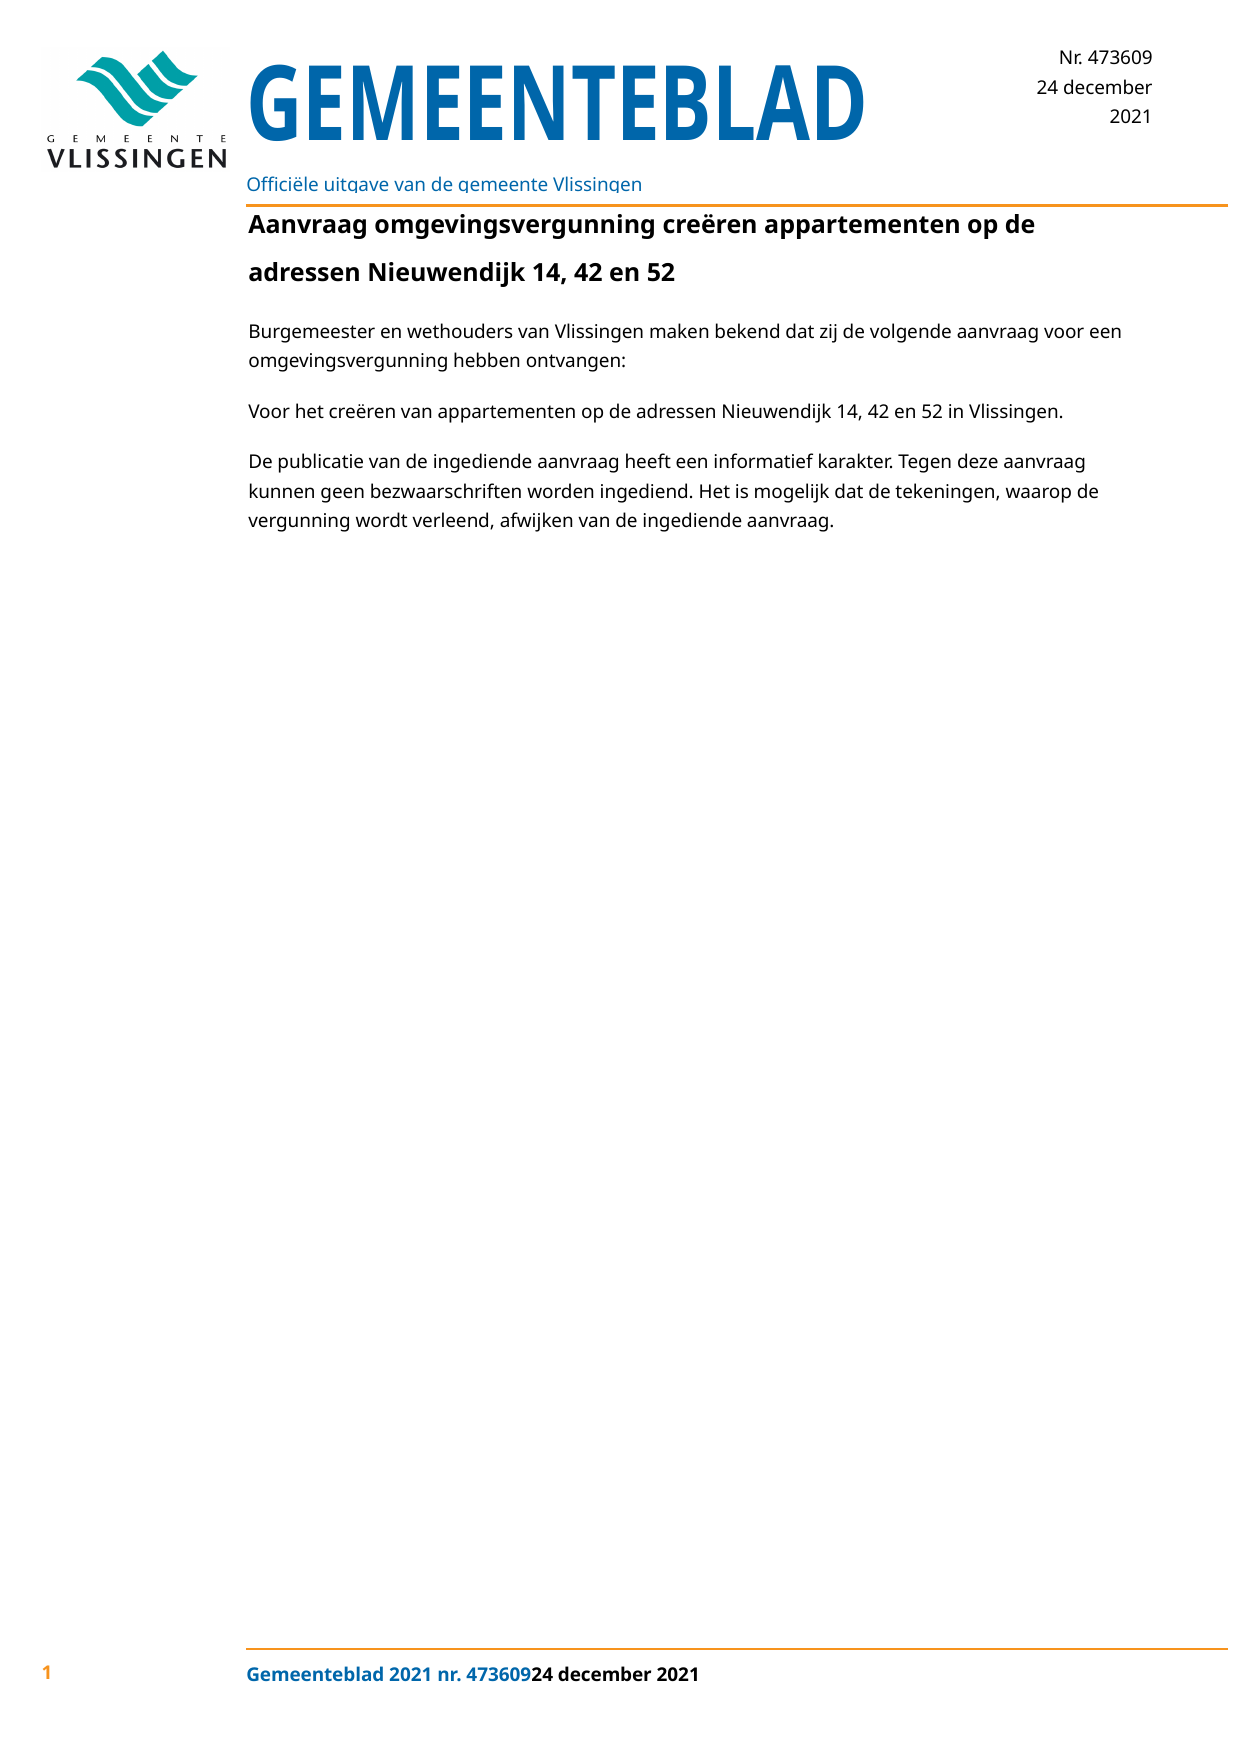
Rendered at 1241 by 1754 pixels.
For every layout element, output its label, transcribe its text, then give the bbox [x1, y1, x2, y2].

text Aanvraag omgevingsvergunning creëren appartementen op de adressen Nieuwendijk 14, 42 en 52 [248, 207, 1152, 288]
text Burgemeester en wethouders van Vlissingen maken bekend dat zij de volgende aanvraag voor een omgevingsvergunning hebben ontvangen: [248, 318, 1152, 373]
text De publicatie van de ingediende aanvraag heeft een informatief karakter. Tegen deze aanvraag kunnen geen bezwaarschriften worden ingediend. Het is mogelijk dat de tekeningen, waarop de vergunning wordt verleend, afwijken van de ingediende aanvraag. [248, 448, 1152, 533]
text Voor het creëren van appartementen op de adressen Nieuwendijk 14, 42 en 52 in Vlissingen. [248, 398, 1152, 424]
picture [41, 47, 231, 172]
